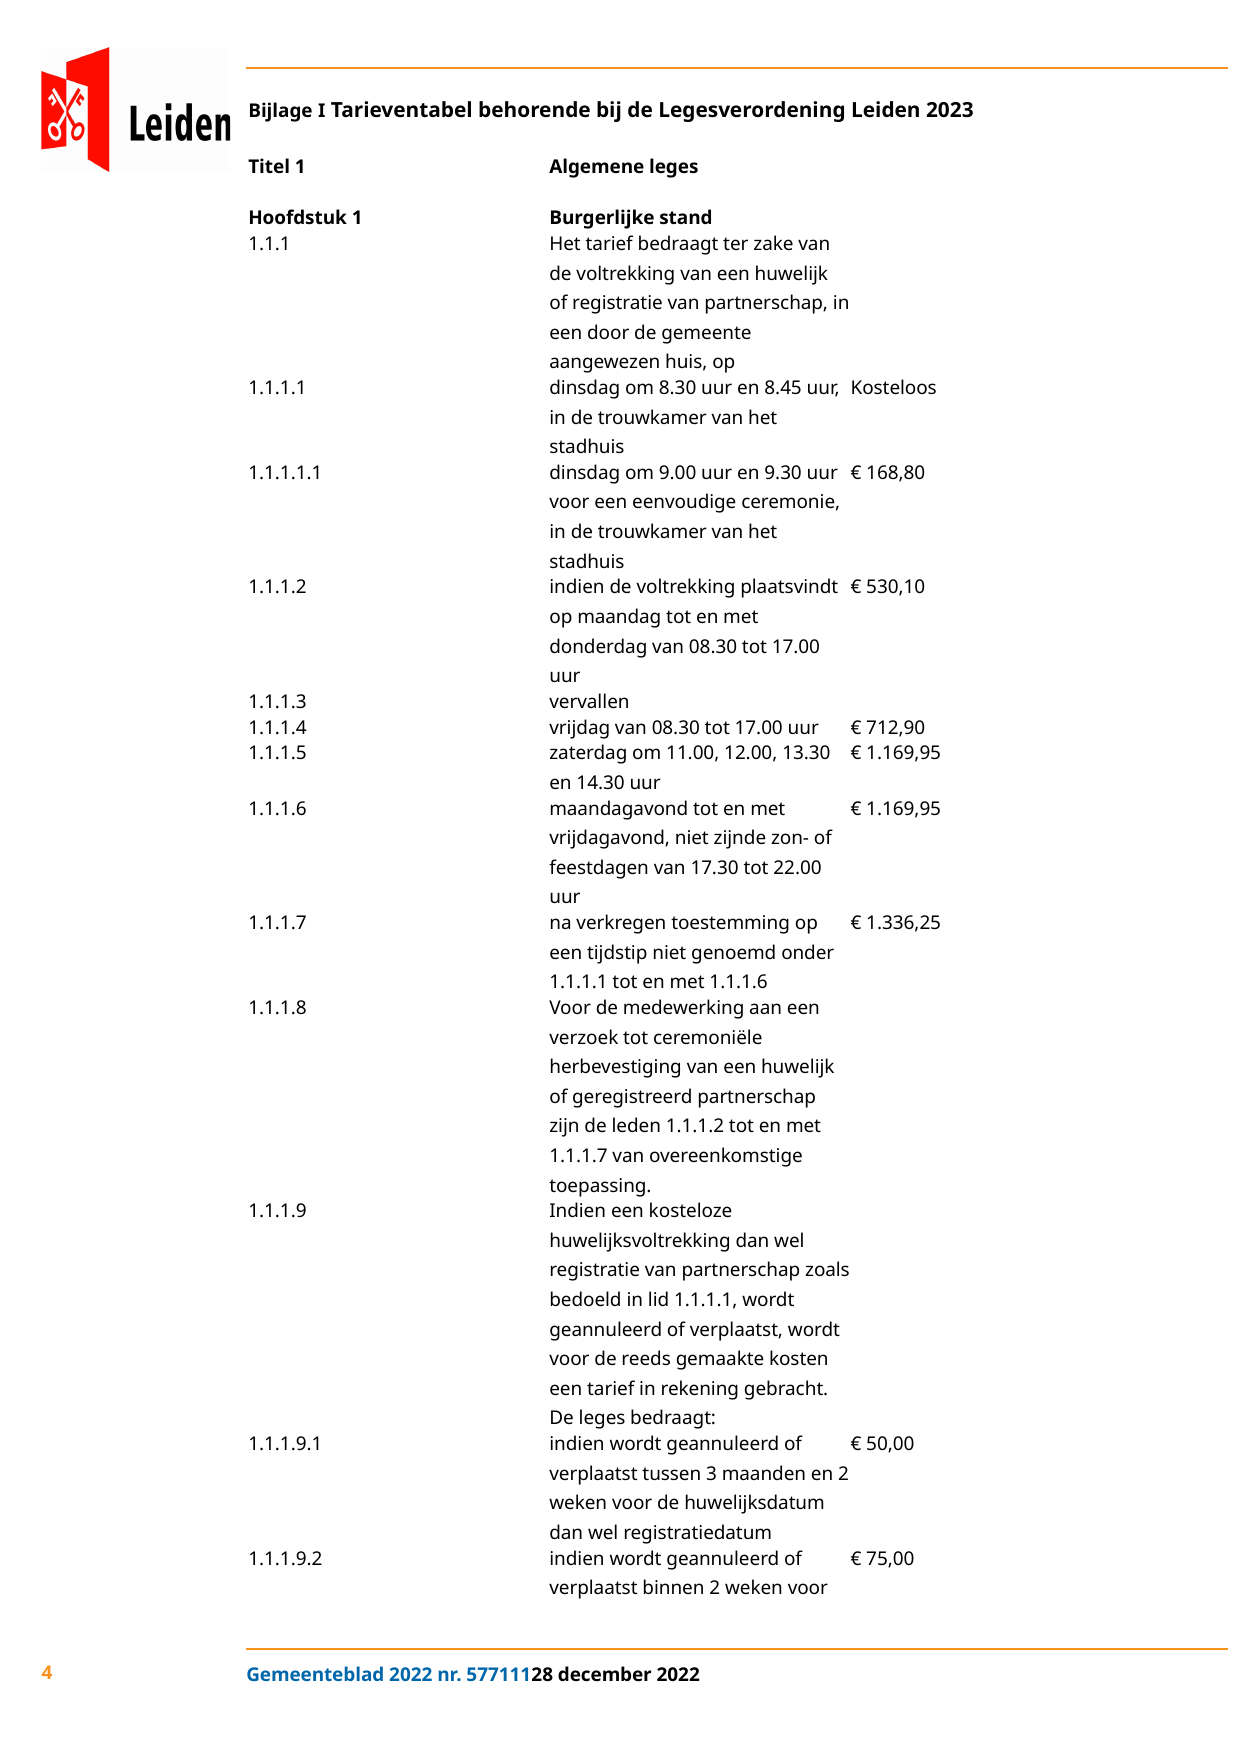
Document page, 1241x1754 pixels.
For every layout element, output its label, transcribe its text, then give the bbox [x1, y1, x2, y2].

table_cell 1.1.1.8 [248, 994, 549, 1197]
picture [41, 47, 231, 172]
table_cell Hoofdstuk 1 [248, 205, 549, 230]
table_header Titel 1 [248, 153, 549, 179]
table_header Algemene leges [549, 153, 850, 179]
table_cell € 1.169,95 [850, 740, 1152, 795]
table_cell Voor de medewerking aan een verzoek tot ceremoniële herbevestiging van een huwelijk of geregistreerd partnerschap zijn de leden 1.1.1.2 tot en met 1.1.1.7 van overeenkomstige toepassing. [549, 994, 850, 1197]
table_cell 1.1.1.5 [248, 740, 549, 795]
table_cell zaterdag om 11.00, 12.00, 13.30 en 14.30 uur [549, 740, 850, 795]
table_cell maandagavond tot en met vrijdagavond, niet zijnde zon- of feestdagen van 17.30 tot 22.00 uur [549, 795, 850, 909]
table_cell € 1.336,25 [850, 909, 1152, 994]
table_cell 1.1.1.1 [248, 374, 549, 459]
table_header [850, 153, 1152, 179]
table_cell 1.1.1.4 [248, 714, 549, 739]
table_cell 1.1.1.6 [248, 795, 549, 909]
table_cell 1.1.1.1.1 [248, 459, 549, 574]
table_cell € 168,80 [850, 459, 1152, 574]
table_cell [549, 179, 850, 204]
table_cell € 50,00 [850, 1430, 1152, 1545]
table_cell Het tarief bedraagt ter zake van de voltrekking van een huwelijk of registratie van partnerschap, in een door de gemeente aangewezen huis, op [549, 230, 850, 374]
table_cell na verkregen toestemming op een tijdstip niet genoemd onder 1.1.1.1 tot en met 1.1.1.6 [549, 909, 850, 994]
table_cell dinsdag om 8.30 uur en 8.45 uur, in de trouwkamer van het stadhuis [549, 374, 850, 459]
table_cell € 75,00 [850, 1545, 1152, 1600]
table_cell [850, 205, 1152, 230]
table_cell 1.1.1.2 [248, 574, 549, 688]
table_cell [850, 688, 1152, 714]
text Bijlage I Tarieventabel behorende bij de Legesverordening Leiden 2023 [248, 95, 1152, 123]
table_cell Burgerlijke stand [549, 205, 850, 230]
table_cell € 712,90 [850, 714, 1152, 739]
table_cell 1.1.1 [248, 230, 549, 374]
table_cell 1.1.1.3 [248, 688, 549, 714]
table_cell vrijdag van 08.30 tot 17.00 uur [549, 714, 850, 739]
table_cell [850, 179, 1152, 204]
table_cell 1.1.1.9.1 [248, 1430, 549, 1545]
table_cell indien wordt geannuleerd of verplaatst binnen 2 weken voor [549, 1545, 850, 1600]
table_cell Indien een kosteloze huwelijksvoltrekking dan wel registratie van partnerschap zoals bedoeld in lid 1.1.1.1, wordt geannuleerd of verplaatst, wordt voor de reeds gemaakte kosten een tarief in rekening gebracht. De leges bedraagt: [549, 1198, 850, 1430]
table_cell [850, 1198, 1152, 1430]
table_cell Kosteloos [850, 374, 1152, 459]
table_cell indien de voltrekking plaatsvindt op maandag tot en met donderdag van 08.30 tot 17.00 uur [549, 574, 850, 688]
table_cell [850, 994, 1152, 1197]
table_cell [248, 179, 549, 204]
table_cell 1.1.1.9 [248, 1198, 549, 1430]
table_cell [850, 230, 1152, 374]
table_cell vervallen [549, 688, 850, 714]
table_cell dinsdag om 9.00 uur en 9.30 uur voor een eenvoudige ceremonie, in de trouwkamer van het stadhuis [549, 459, 850, 574]
table_cell € 1.169,95 [850, 795, 1152, 909]
table_cell 1.1.1.7 [248, 909, 549, 994]
table_cell 1.1.1.9.2 [248, 1545, 549, 1600]
table_cell € 530,10 [850, 574, 1152, 688]
table_cell indien wordt geannuleerd of verplaatst tussen 3 maanden en 2 weken voor de huwelijksdatum dan wel registratiedatum [549, 1430, 850, 1545]
